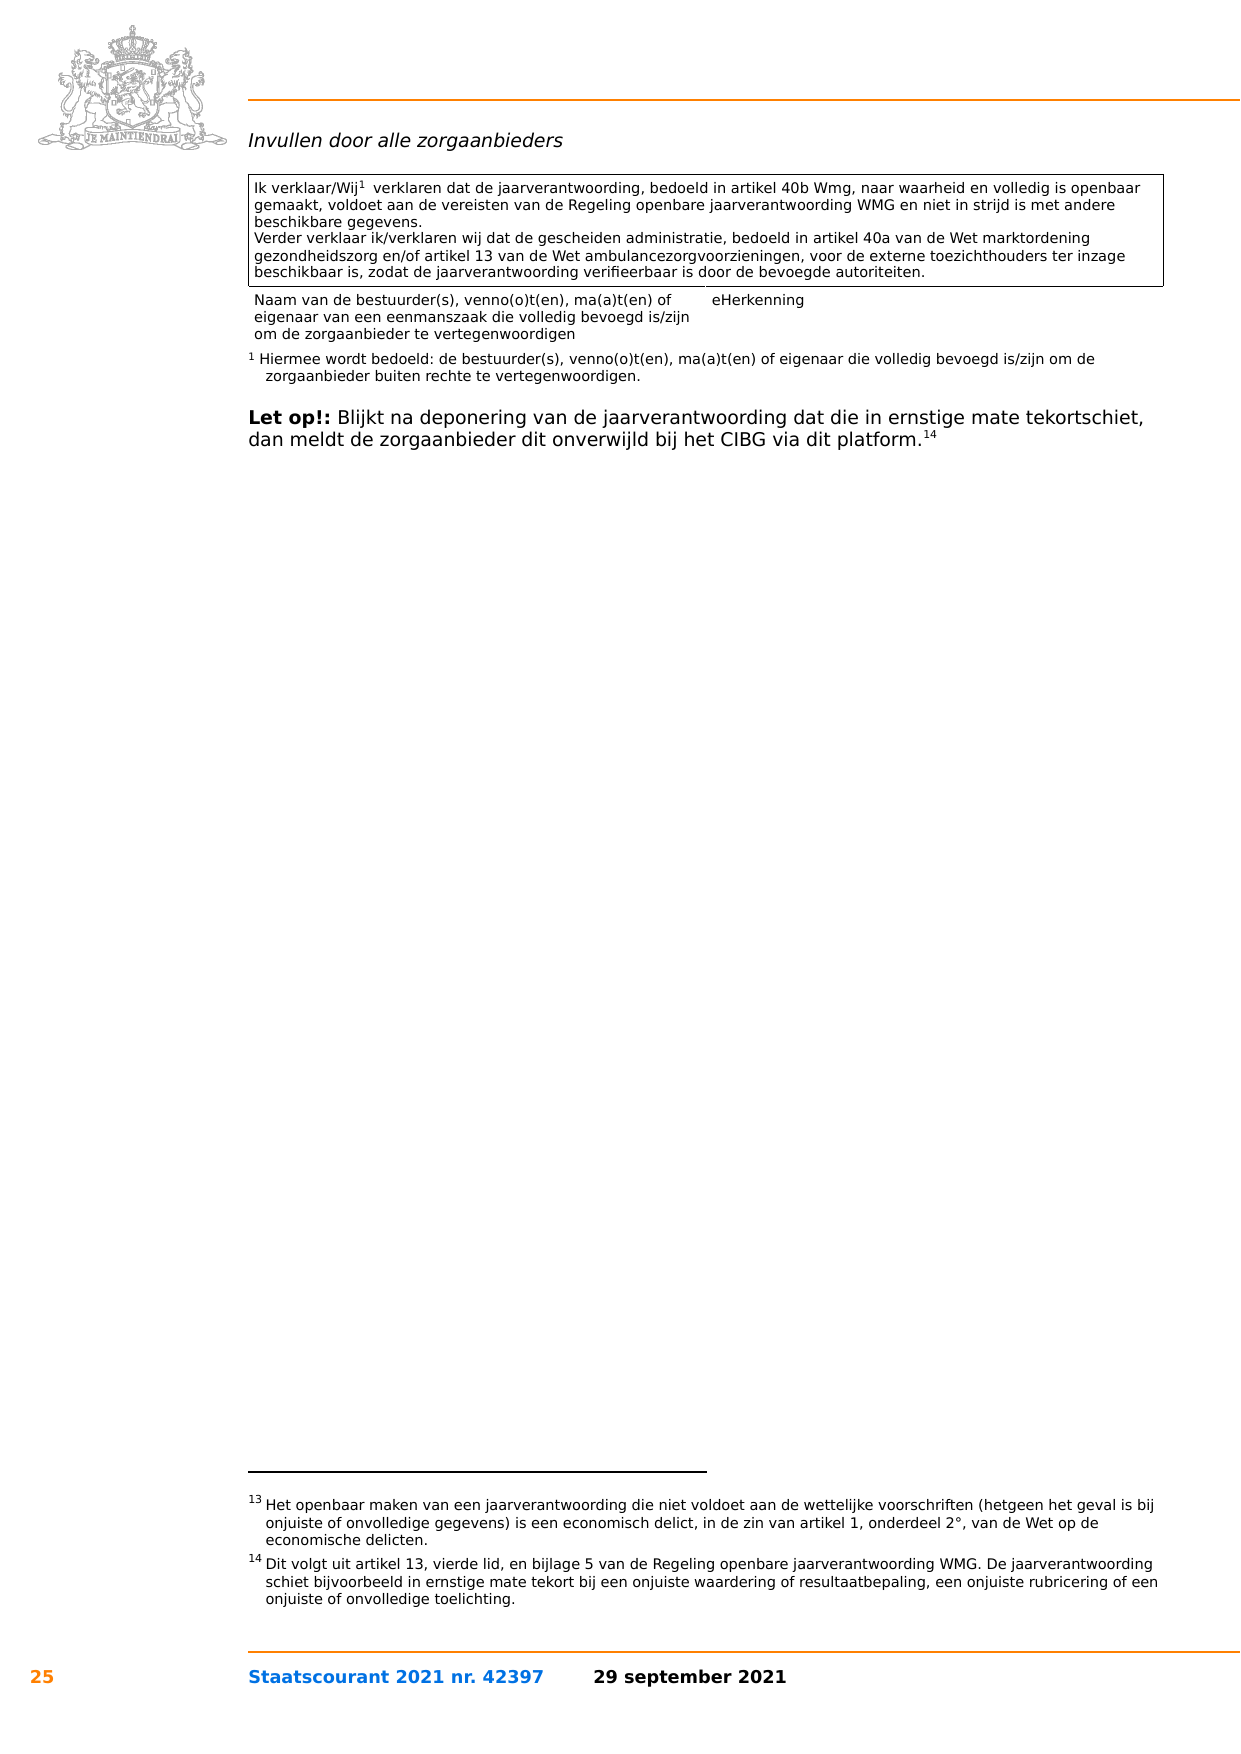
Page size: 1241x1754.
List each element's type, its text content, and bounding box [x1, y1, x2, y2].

picture [38, 25, 227, 150]
text Het openbaar maken van een jaarverantwoording die niet voldoet aan de wettelijke voorschriften (hetgeen het geval is bij onjuiste of onvolledige gegevens) is een economisch delict, in de zin van artikel 1, onderdeel 2°, van de Wet op de economische delicten. [248, 1493, 1163, 1549]
table_cell Naam van de bestuurder(s), venno(o)t(en), ma(a)t(en) of eigenaar van een eenmanszaak die volledig bevoegd is/zijn om de zorgaanbieder te vertegenwoordigen [249, 287, 705, 347]
text Let op!: Blijkt na deponering van de jaarverantwoording dat die in ernstige mate tekortschiet, dan meldt de zorgaanbieder dit onverwijld bij het CIBG via dit platform. [248, 407, 1163, 451]
table_cell 1 Hiermee wordt bedoeld: de bestuurder(s), venno(o)t(en), ma(a)t(en) of eigenaar die volledig bevoegd is/zijn om de zorgaanbieder buiten rechte te vertegenwoordigen. [248, 349, 1163, 385]
table_header Ik verklaar/Wij1 verklaren dat de jaarverantwoording, bedoeld in artikel 40b Wmg, naar waarheid en volledig is openbaar gemaakt, voldoet aan de vereisten van de Regeling openbare jaarverantwoording WMG en niet in strijd is met andere beschikbare gegevens. Verder verklaar ik/verklaren wij dat de gescheiden administratie, bedoeld in artikel 40a van de Wet marktordening gezondheidszorg en/of artikel 13 van de Wet ambulancezorgvoorzieningen, voor de externe toezichthouders ter inzage beschikbaar is, zodat de jaarverantwoording verifieerbaar is door de bevoegde autoriteiten. [249, 175, 1163, 286]
subtitle Invullen door alle zorgaanbieders [248, 130, 1163, 152]
table_cell eHerkenning [706, 287, 1163, 347]
text Dit volgt uit artikel 13, vierde lid, en bijlage 5 van de Regeling openbare jaarverantwoording WMG. De jaarverantwoording schiet bijvoorbeeld in ernstige mate tekort bij een onjuiste waardering of resultaatbepaling, een onjuiste rubricering of een onjuiste of onvolledige toelichting. [248, 1552, 1163, 1608]
